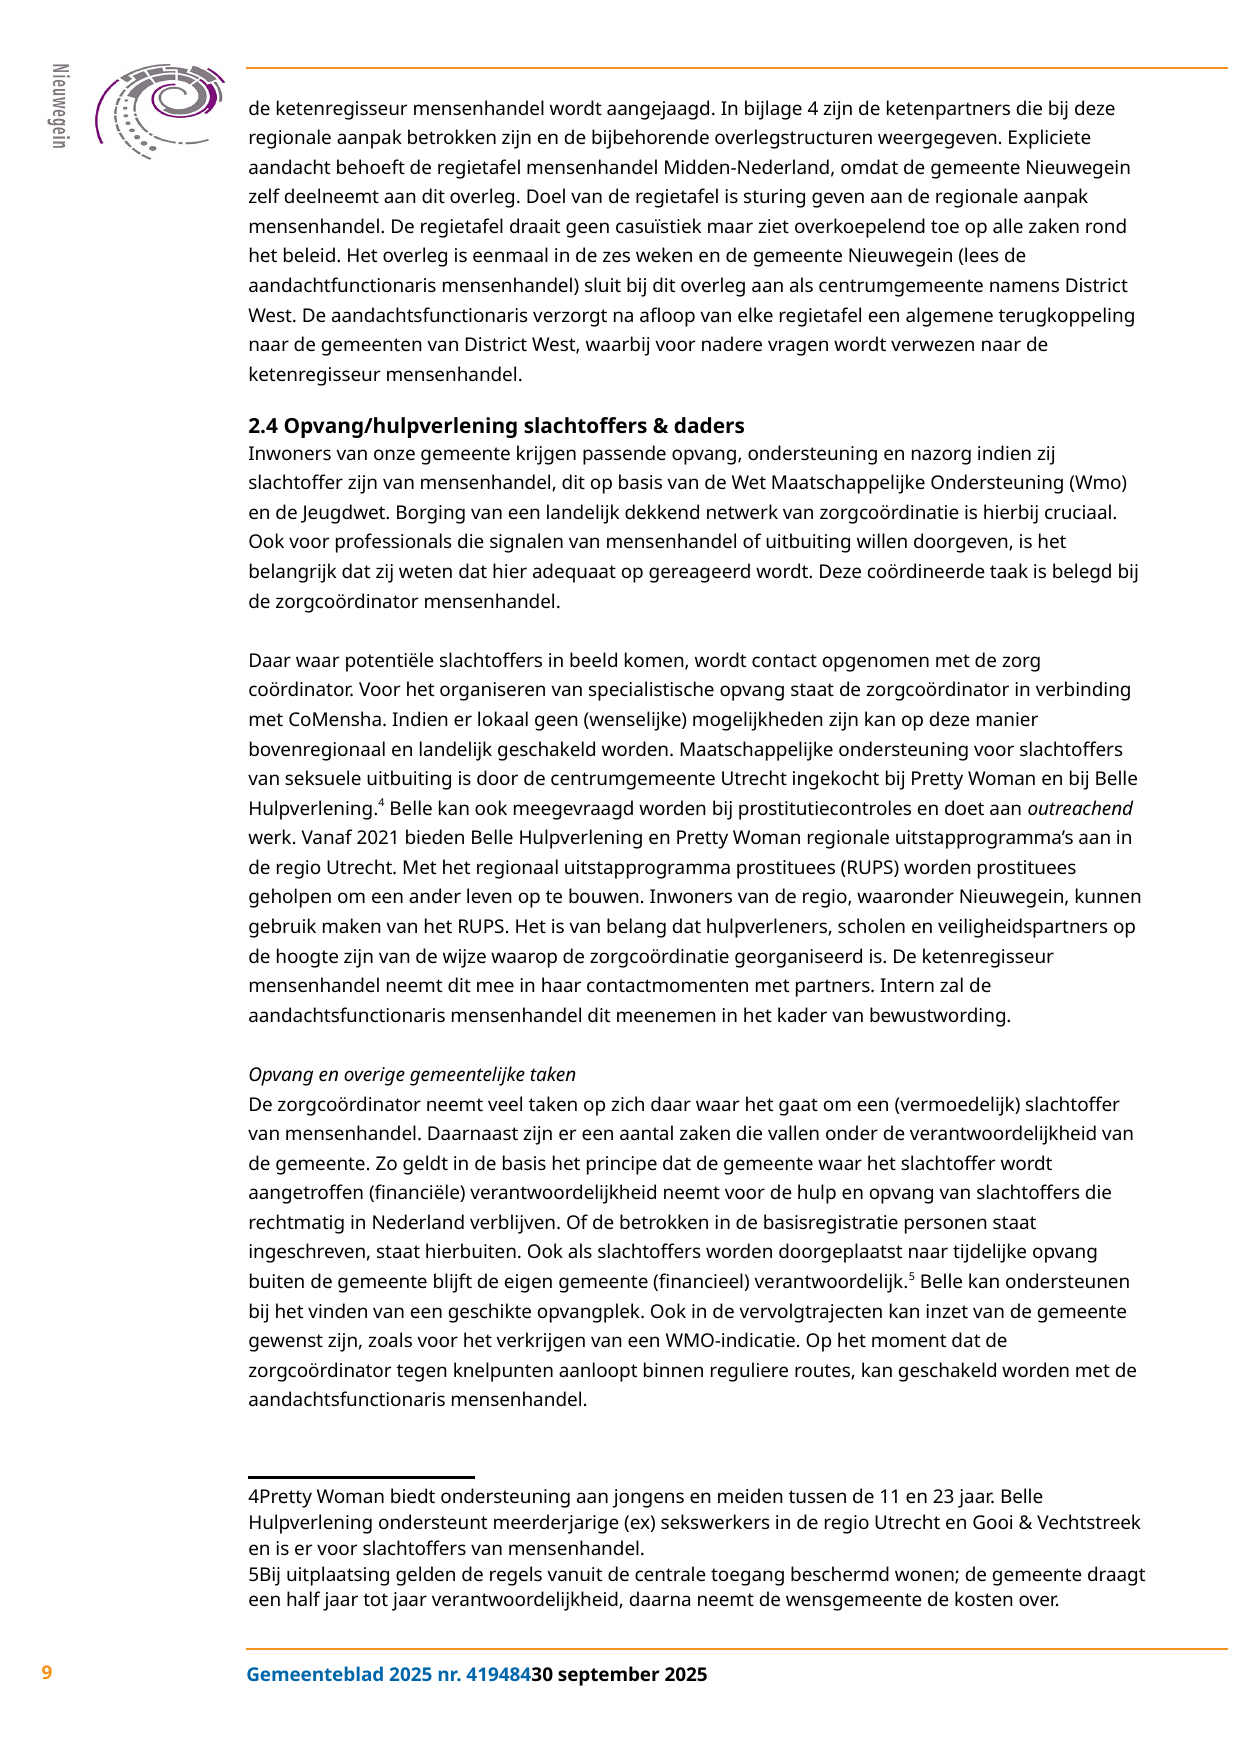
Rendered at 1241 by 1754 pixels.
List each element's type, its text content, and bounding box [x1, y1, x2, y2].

text de ketenregisseur mensenhandel wordt aangejaagd. In bijlage 4 zijn de ketenpartners die bij deze regionale aanpak betrokken zijn en de bijbehorende overlegstructuren weergegeven. Expliciete aandacht behoeft de regietafel mensenhandel Midden-Nederland, omdat de gemeente Nieuwegein zelf deelneemt aan dit overleg. Doel van de regietafel is sturing geven aan de regionale aanpak mensenhandel. De regietafel draait geen casuïstiek maar ziet overkoepelend toe op alle zaken rond het beleid. Het overleg is eenmaal in de zes weken en de gemeente Nieuwegein (lees de aandachtfunctionaris mensenhandel) sluit bij dit overleg aan als centrumgemeente namens District West. De aandachtsfunctionaris verzorgt na afloop van elke regietafel een algemene terugkoppeling naar de gemeenten van District West, waarbij voor nadere vragen wordt verwezen naar de ketenregisseur mensenhandel. [248, 95, 1152, 387]
text Bij uitplaatsing gelden de regels vanuit de centrale toegang beschermd wonen; de gemeente draagt een half jaar tot jaar verantwoordelijkheid, daarna neemt de wensgemeente de kosten over. [248, 1561, 1152, 1612]
text Opvang en overige gemeentelijke taken [248, 1061, 1152, 1087]
text Daar waar potentiële slachtoffers in beeld komen, wordt contact opgenomen met de zorg coördinator. Voor het organiseren van specialistische opvang staat de zorgcoördinator in verbinding met CoMensha. Indien er lokaal geen (wenselijke) mogelijkheden zijn kan op deze manier bovenregionaal en landelijk geschakeld worden. Maatschappelijke ondersteuning voor slachtoffers van seksuele uitbuiting is door de centrumgemeente Utrecht ingekocht bij Pretty Woman en bij Belle Hulpverlening. Belle kan ook meegevraagd worden bij prostitutiecontroles en doet aan outreachend werk. Vanaf 2021 bieden Belle Hulpverlening en Pretty Woman regionale uitstapprogramma’s aan in de regio Utrecht. Met het regionaal uitstapprogramma prostituees (RUPS) worden prostituees geholpen om een ander leven op te bouwen. Inwoners van de regio, waaronder Nieuwegein, kunnen gebruik maken van het RUPS. Het is van belang dat hulpverleners, scholen en veiligheidspartners op de hoogte zijn van de wijze waarop de zorgcoördinatie georganiseerd is. De ketenregisseur mensenhandel neemt dit mee in haar contactmomenten met partners. Intern zal de aandachtsfunctionaris mensenhandel dit meenemen in het kader van bewustwording. [248, 647, 1152, 1028]
picture [41, 47, 231, 172]
text 2.4 Opvang/hulpverlening slachtoffers & daders [248, 411, 1152, 440]
text Inwoners van onze gemeente krijgen passende opvang, ondersteuning en nazorg indien zij slachtoffer zijn van mensenhandel, dit op basis van de Wet Maatschappelijke Ondersteuning (Wmo) en de Jeugdwet. Borging van een landelijk dekkend netwerk van zorgcoördinatie is hierbij cruciaal. Ook voor professionals die signalen van mensenhandel of uitbuiting willen doorgeven, is het belangrijk dat zij weten dat hier adequaat op gereageerd wordt. Deze coördineerde taak is belegd bij de zorgcoördinator mensenhandel. [248, 440, 1152, 613]
text Pretty Woman biedt ondersteuning aan jongens en meiden tussen de 11 en 23 jaar. Belle Hulpverlening ondersteunt meerderjarige (ex) sekswerkers in de regio Utrecht en Gooi & Vechtstreek en is er voor slachtoffers van mensenhandel. [248, 1483, 1152, 1561]
text De zorgcoördinator neemt veel taken op zich daar waar het gaat om een (vermoedelijk) slachtoffer van mensenhandel. Daarnaast zijn er een aantal zaken die vallen onder de verantwoordelijkheid van de gemeente. Zo geldt in de basis het principe dat de gemeente waar het slachtoffer wordt aangetroffen (financiële) verantwoordelijkheid neemt voor de hulp en opvang van slachtoffers die rechtmatig in Nederland verblijven. Of de betrokken in de basisregistratie personen staat ingeschreven, staat hierbuiten. Ook als slachtoffers worden doorgeplaatst naar tijdelijke opvang buiten de gemeente blijft de eigen gemeente (financieel) verantwoordelijk. Belle kan ondersteunen bij het vinden van een geschikte opvangplek. Ook in de vervolgtrajecten kan inzet van de gemeente gewenst zijn, zoals voor het verkrijgen van een WMO-indicatie. Op het moment dat de zorgcoördinator tegen knelpunten aanloopt binnen reguliere routes, kan geschakeld worden met de aandachtsfunctionaris mensenhandel. [248, 1091, 1152, 1412]
